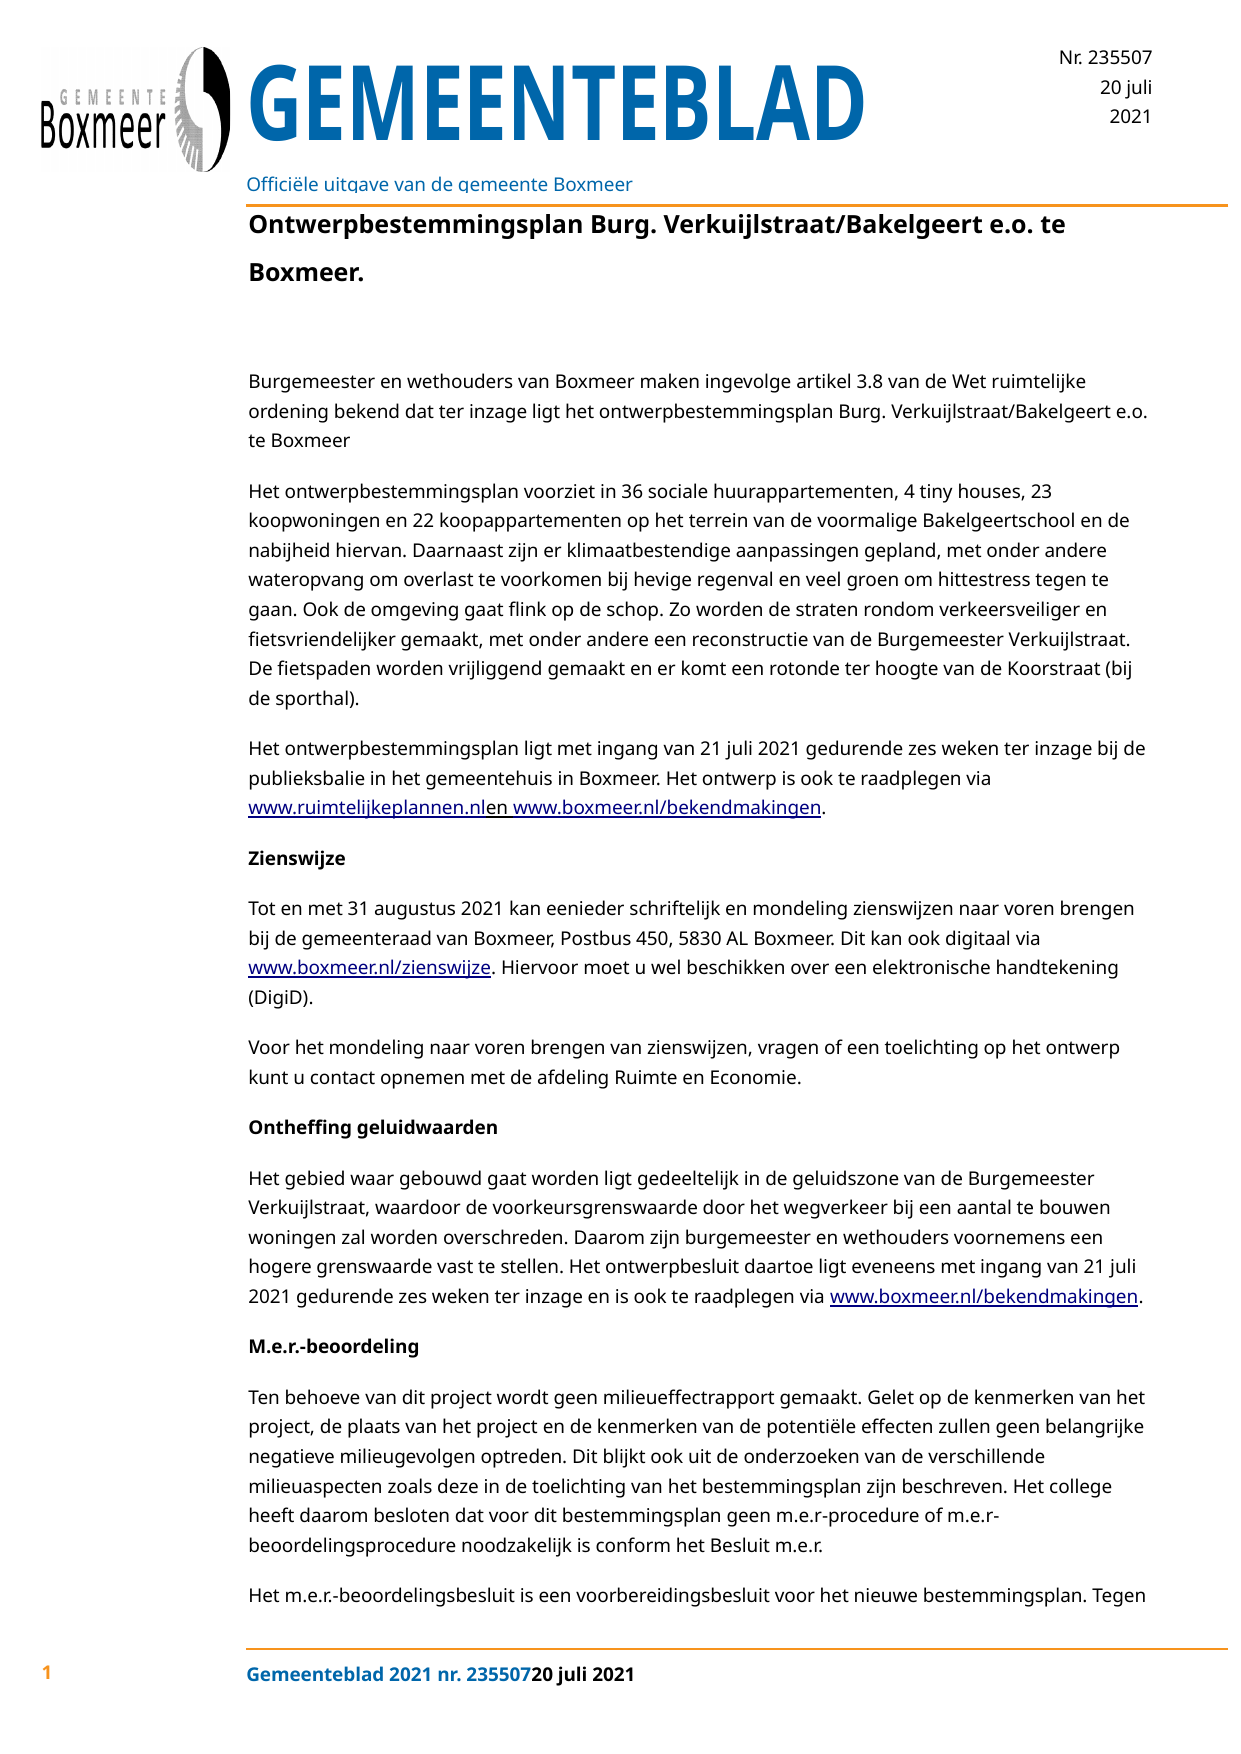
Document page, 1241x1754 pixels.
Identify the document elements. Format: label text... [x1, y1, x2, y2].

text Ontwerpbestemmingsplan Burg. Verkuijlstraat/Bakelgeert e.o. te Boxmeer. [248, 207, 1152, 288]
text Het ontwerpbestemmingsplan ligt met ingang van 21 juli 2021 gedurende zes weken ter inzage bij de publieksbalie in het gemeentehuis in Boxmeer. Het ontwerp is ook te raadplegen via www.ruimtelijkeplannen.nlen www.boxmeer.nl/bekendmakingen. [248, 735, 1152, 820]
text M.e.r.-beoordeling [248, 1334, 1152, 1359]
text Het ontwerpbestemmingsplan voorziet in 36 sociale huurappartementen, 4 tiny houses, 23 koopwoningen en 22 koopappartementen op het terrein van de voormalige Bakelgeertschool en de nabijheid hiervan. Daarnaast zijn er klimaatbestendige aanpassingen gepland, met onder andere wateropvang om overlast te voorkomen bij hevige regenval en veel groen om hittestress tegen te gaan. Ook de omgeving gaat flink op de schop. Zo worden de straten rondom verkeersveiliger en fietsvriendelijker gemaakt, met onder andere een reconstructie van de Burgemeester Verkuijlstraat. De fietspaden worden vrijliggend gemaakt en er komt een rotonde ter hoogte van de Koorstraat (bij de sporthal). [248, 478, 1152, 711]
text Ten behoeve van dit project wordt geen milieueffectrapport gemaakt. Gelet op de kenmerken van het project, de plaats van het project en de kenmerken van de potentiële effecten zullen geen belangrijke negatieve milieugevolgen optreden. Dit blijkt ook uit de onderzoeken van de verschillende milieuaspecten zoals deze in de toelichting van het bestemmingsplan zijn beschreven. Het college heeft daarom besloten dat voor dit bestemmingsplan geen m.e.r-procedure of m.e.r-beoordelingsprocedure noodzakelijk is conform het Besluit m.e.r. [248, 1384, 1152, 1558]
text Het m.e.r.-beoordelingsbesluit is een voorbereidingsbesluit voor het nieuwe bestemmingsplan. Tegen [248, 1582, 1152, 1608]
text Zienswijze [248, 845, 1152, 871]
text Ontheffing geluidwaarden [248, 1114, 1152, 1140]
text Burgemeester en wethouders van Boxmeer maken ingevolge artikel 3.8 van de Wet ruimtelijke ordening bekend dat ter inzage ligt het ontwerpbestemmingsplan Burg. Verkuijlstraat/Bakelgeert e.o. te Boxmeer [248, 368, 1152, 453]
text Het gebied waar gebouwd gaat worden ligt gedeeltelijk in de geluidszone van de Burgemeester Verkuijlstraat, waardoor de voorkeursgrenswaarde door het wegverkeer bij een aantal te bouwen woningen zal worden overschreden. Daarom zijn burgemeester en wethouders voornemens een hogere grenswaarde vast te stellen. Het ontwerpbesluit daartoe ligt eveneens met ingang van 21 juli 2021 gedurende zes weken ter inzage en is ook te raadplegen via www.boxmeer.nl/bekendmakingen. [248, 1165, 1152, 1309]
text Voor het mondeling naar voren brengen van zienswijzen, vragen of een toelichting op het ontwerp kunt u contact opnemen met de afdeling Ruimte en Economie. [248, 1034, 1152, 1090]
text Tot en met 31 augustus 2021 kan eenieder schriftelijk en mondeling zienswijzen naar voren brengen bij de gemeenteraad van Boxmeer, Postbus 450, 5830 AL Boxmeer. Dit kan ook digitaal via www.boxmeer.nl/zienswijze. Hiervoor moet u wel beschikken over een elektronische handtekening (DigiD). [248, 895, 1152, 1010]
picture [41, 47, 231, 172]
